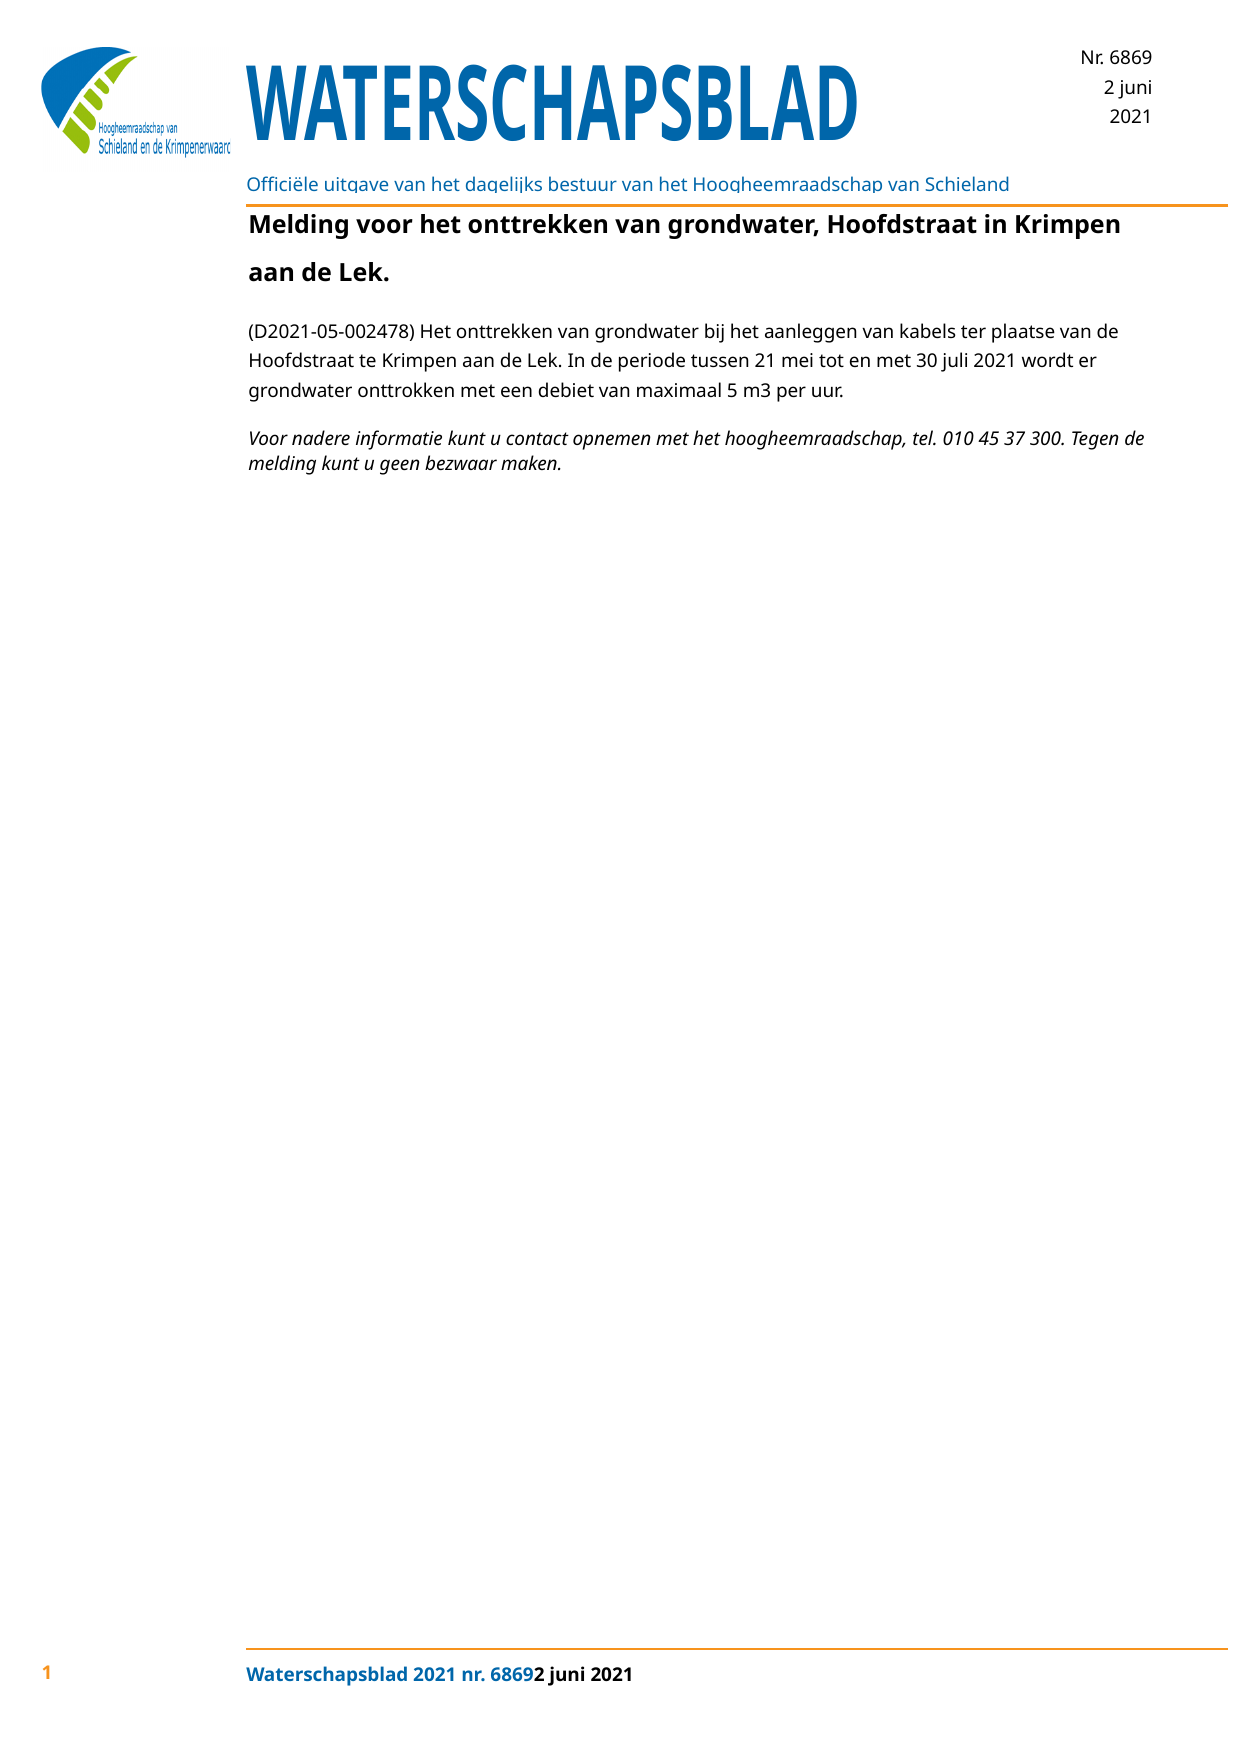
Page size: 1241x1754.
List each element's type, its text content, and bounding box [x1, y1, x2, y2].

text (D2021-05-002478) Het onttrekken van grondwater bij het aanleggen van kabels ter plaatse van de Hoofdstraat te Krimpen aan de Lek. In de periode tussen 21 mei tot en met 30 juli 2021 wordt er grondwater onttrokken met een debiet van maximaal 5 m3 per uur. [248, 318, 1152, 403]
picture [41, 47, 231, 172]
text Voor nadere informatie kunt u contact opnemen met het hoogheemraadschap, tel. 010 45 37 300. Tegen de melding kunt u geen bezwaar maken. [248, 425, 1152, 476]
text Melding voor het onttrekken van grondwater, Hoofdstraat in Krimpen aan de Lek. [248, 207, 1152, 288]
